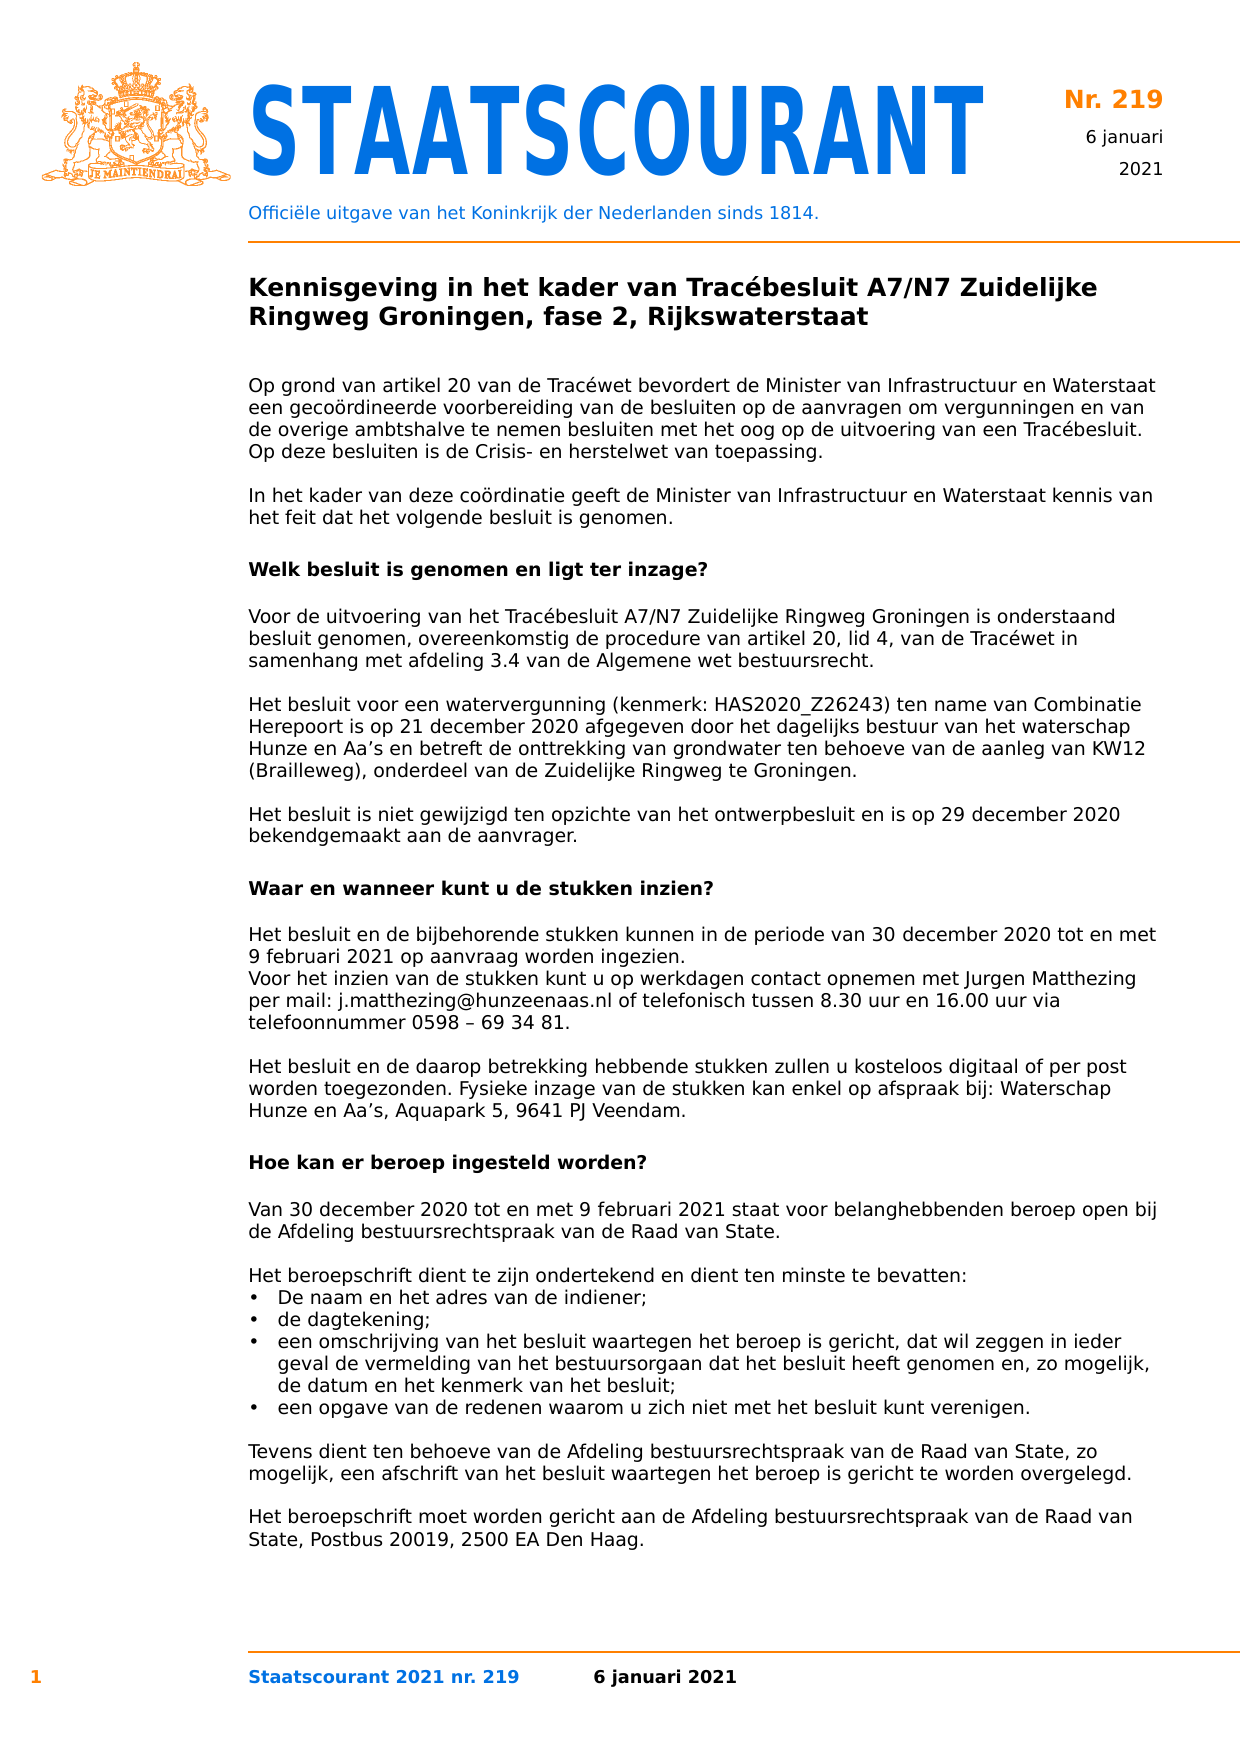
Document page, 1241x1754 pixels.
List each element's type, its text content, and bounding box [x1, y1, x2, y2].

table_cell 2021 [998, 153, 1240, 203]
table_cell 6 januari [998, 121, 1240, 153]
subtitle Waar en wanneer kunt u de stukken inzien? [248, 877, 1163, 899]
text Het besluit en de daarop betrekking hebbende stukken zullen u kosteloos digitaal of per post worden toegezonden. Fysieke inzage van de stukken kan enkel op afspraak bij: Waterschap Hunze en Aa’s, Aquapark 5, 9641 PJ Veendam. [248, 1056, 1163, 1122]
text Voor de uitvoering van het Tracébesluit A7/N7 Zuidelijke Ringweg Groningen is onderstaand besluit genomen, overeenkomstig de procedure van artikel 20, lid 4, van de Tracéwet in samenhang met afdeling 3.4 van de Algemene wet bestuursrecht. [248, 606, 1163, 672]
text Het beroepschrift moet worden gericht aan de Afdeling bestuursrechtspraak van de Raad van State, Postbus 20019, 2500 EA Den Haag. [248, 1506, 1163, 1550]
text Van 30 december 2020 tot en met 9 februari 2021 staat voor belanghebbenden beroep open bij de Afdeling bestuursrechtspraak van de Raad van State. [248, 1199, 1163, 1243]
text Tevens dient ten behoeve van de Afdeling bestuursrechtspraak van de Raad van State, zo mogelijk, een afschrift van het besluit waartegen het beroep is gericht te worden overgelegd. [248, 1441, 1163, 1484]
subtitle Welk besluit is genomen en ligt ter inzage? [248, 559, 1163, 581]
text Het beroepschrift dient te zijn ondertekend en dient ten minste te bevatten: [248, 1265, 1163, 1287]
text • een omschrijving van het besluit waartegen het beroep is gericht, dat wil zeggen in ieder geval de vermelding van het bestuursorgaan dat het besluit heeft genomen en, zo mogelijk, de datum en het kenmerk van het besluit; [248, 1331, 1163, 1397]
text In het kader van deze coördinatie geeft de Minister van Infrastructuur en Waterstaat kennis van het feit dat het volgende besluit is genomen. [248, 485, 1163, 529]
text Het besluit voor een watervergunning (kenmerk: HAS2020_Z26243) ten name van Combinatie Herepoort is op 21 december 2020 afgegeven door het dagelijks bestuur van het waterschap Hunze en Aa’s en betreft de onttrekking van grondwater ten behoeve van de aanleg van KW12 (Brailleweg), onderdeel van de Zuidelijke Ringweg te Groningen. [248, 694, 1163, 782]
text • De naam en het adres van de indiener; [248, 1287, 1163, 1309]
subtitle Hoe kan er beroep ingesteld worden? [248, 1152, 1163, 1174]
text • een opgave van de redenen waarom u zich niet met het besluit kunt verenigen. [248, 1397, 1163, 1419]
picture [41, 62, 231, 186]
table_header [25, 62, 248, 241]
text • de dagtekening; [248, 1309, 1163, 1331]
text Het besluit en de bijbehorende stukken kunnen in de periode van 30 december 2020 tot en met 9 februari 2021 op aanvraag worden ingezien. [248, 924, 1163, 968]
text Op grond van artikel 20 van de Tracéwet bevordert de Minister van Infrastructuur en Waterstaat een gecoördineerde voorbereiding van de besluiten op de aanvragen om vergunningen en van de overige ambtshalve te nemen besluiten met het oog op de uitvoering van een Tracébesluit. Op deze besluiten is de Crisis- en herstelwet van toepassing. [248, 375, 1163, 463]
table_header STAATSCOURANT [248, 62, 998, 203]
text Het besluit is niet gewijzigd ten opzichte van het ontwerpbesluit en is op 29 december 2020 bekendgemaakt aan de aanvrager. [248, 803, 1163, 847]
table_header Nr. 219 [998, 62, 1240, 121]
text Voor het inzien van de stukken kunt u op werkdagen contact opnemen met Jurgen Matthezing per mail: j.matthezing@hunzeenaas.nl of telefonisch tussen 8.30 uur en 16.00 uur via telefoonnummer 0598 – 69 34 81. [248, 968, 1163, 1034]
table_cell Officiële uitgave van het Koninkrijk der Nederlanden sinds 1814. [248, 203, 1240, 241]
subtitle Kennisgeving in het kader van Tracébesluit A7/N7 Zuidelijke Ringweg Groningen, fase 2, Rijkswaterstaat [248, 273, 1163, 331]
